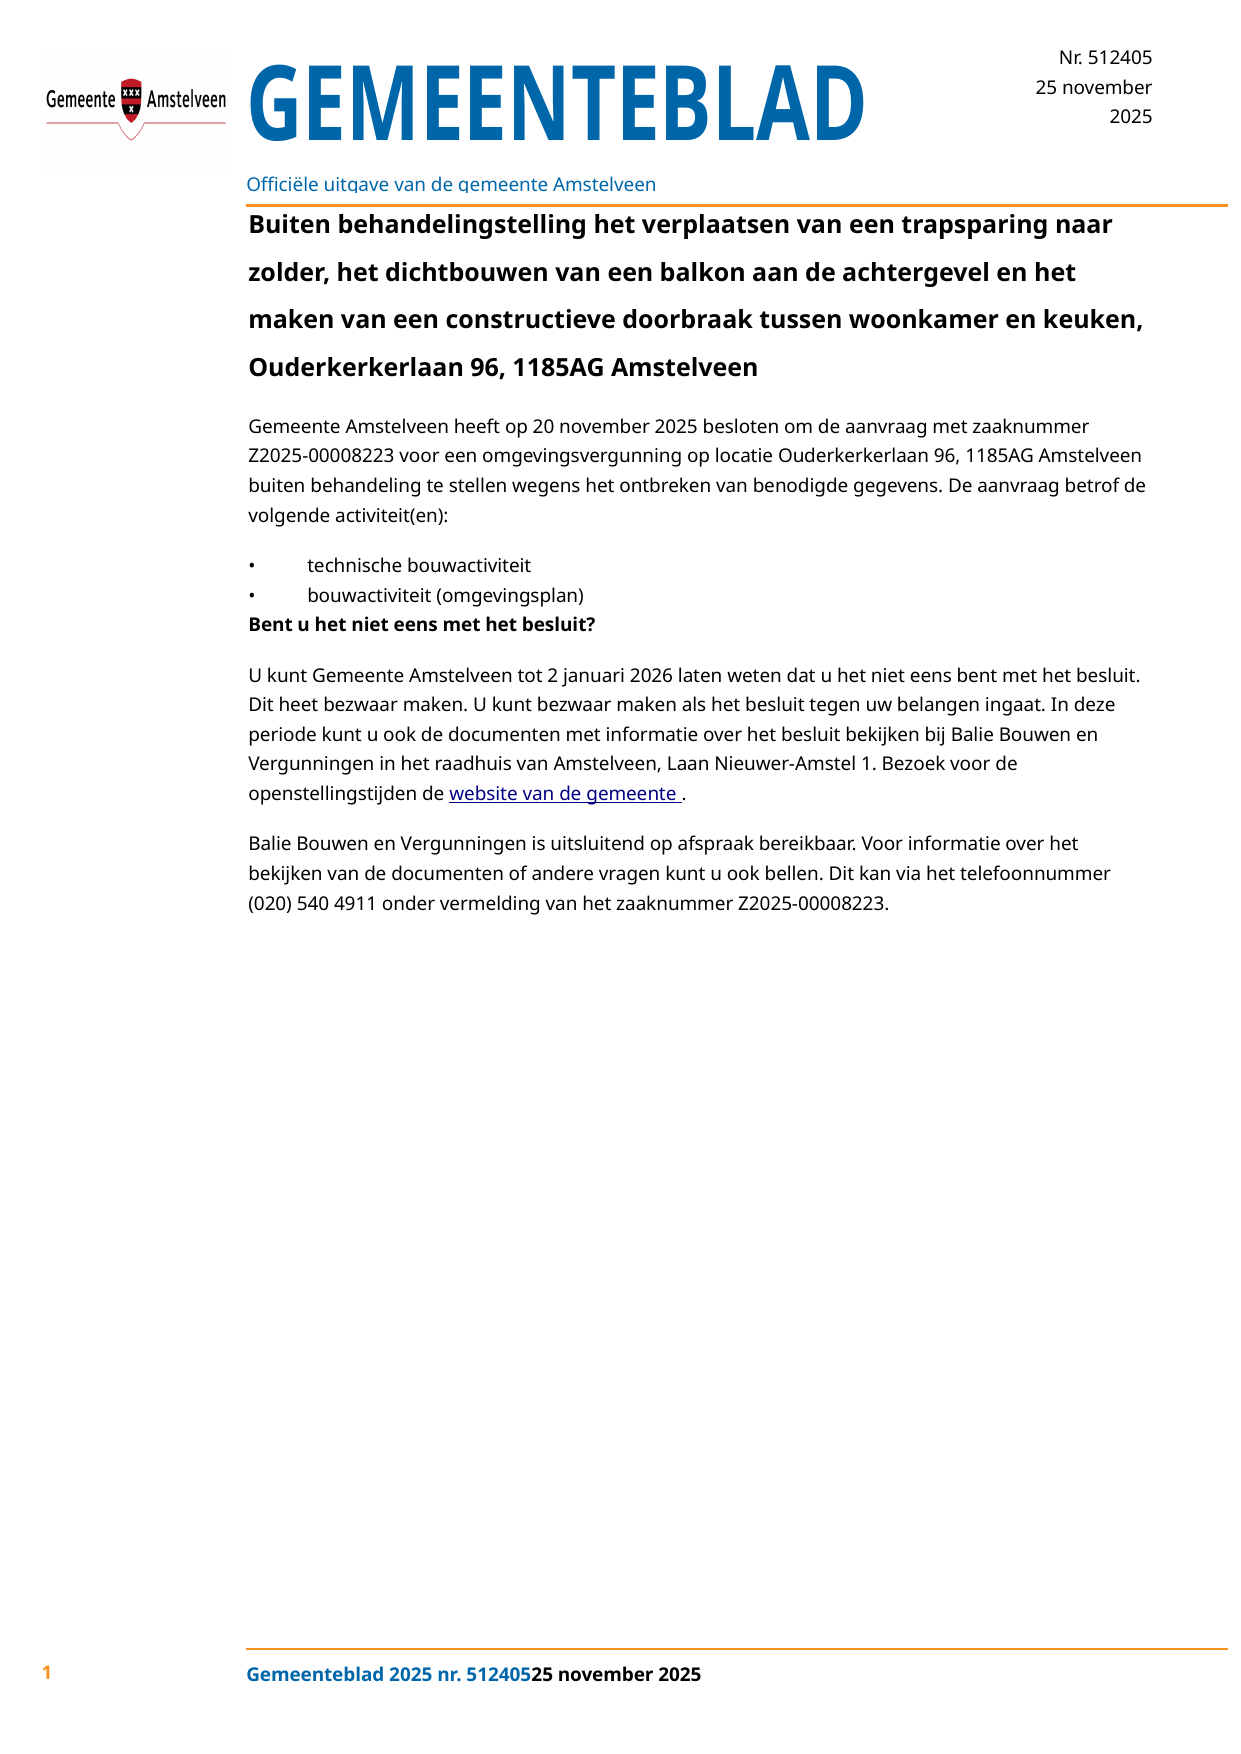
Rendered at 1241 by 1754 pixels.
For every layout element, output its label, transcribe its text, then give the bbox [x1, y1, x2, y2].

text Bent u het niet eens met het besluit? [248, 611, 1152, 637]
text U kunt Gemeente Amstelveen tot 2 januari 2026 laten weten dat u het niet eens bent met het besluit. Dit heet bezwaar maken. U kunt bezwaar maken als het besluit tegen uw belangen ingaat. In deze periode kunt u ook de documenten met informatie over het besluit bekijken bij Balie Bouwen en Vergunningen in het raadhuis van Amstelveen, Laan Nieuwer-Amstel 1. Bezoek voor de openstellingstijden de website van de gemeente . [248, 662, 1152, 806]
text Balie Bouwen en Vergunningen is uitsluitend op afspraak bereikbaar. Voor informatie over het bekijken van de documenten of andere vragen kunt u ook bellen. Dit kan via het telefoonnummer (020) 540 4911 onder vermelding van het zaaknummer Z2025-00008223. [248, 831, 1152, 916]
text Gemeente Amstelveen heeft op 20 november 2025 besloten om de aanvraag met zaaknummer Z2025-00008223 voor een omgevingsvergunning op locatie Ouderkerkerlaan 96, 1185AG Amstelveen buiten behandeling te stellen wegens het ontbreken van benodigde gegevens. De aanvraag betrof de volgende activiteit(en): [248, 413, 1152, 528]
list bouwactiviteit (omgevingsplan) [248, 582, 1152, 608]
text Buiten behandelingstelling het verplaatsen van een trapsparing naar zolder, het dichtbouwen van een balkon aan de achtergevel en het maken van een constructieve doorbraak tussen woonkamer en keuken, Ouderkerkerlaan 96, 1185AG Amstelveen [248, 207, 1152, 384]
list technische bouwactiviteit [248, 552, 1152, 578]
picture [41, 47, 231, 172]
